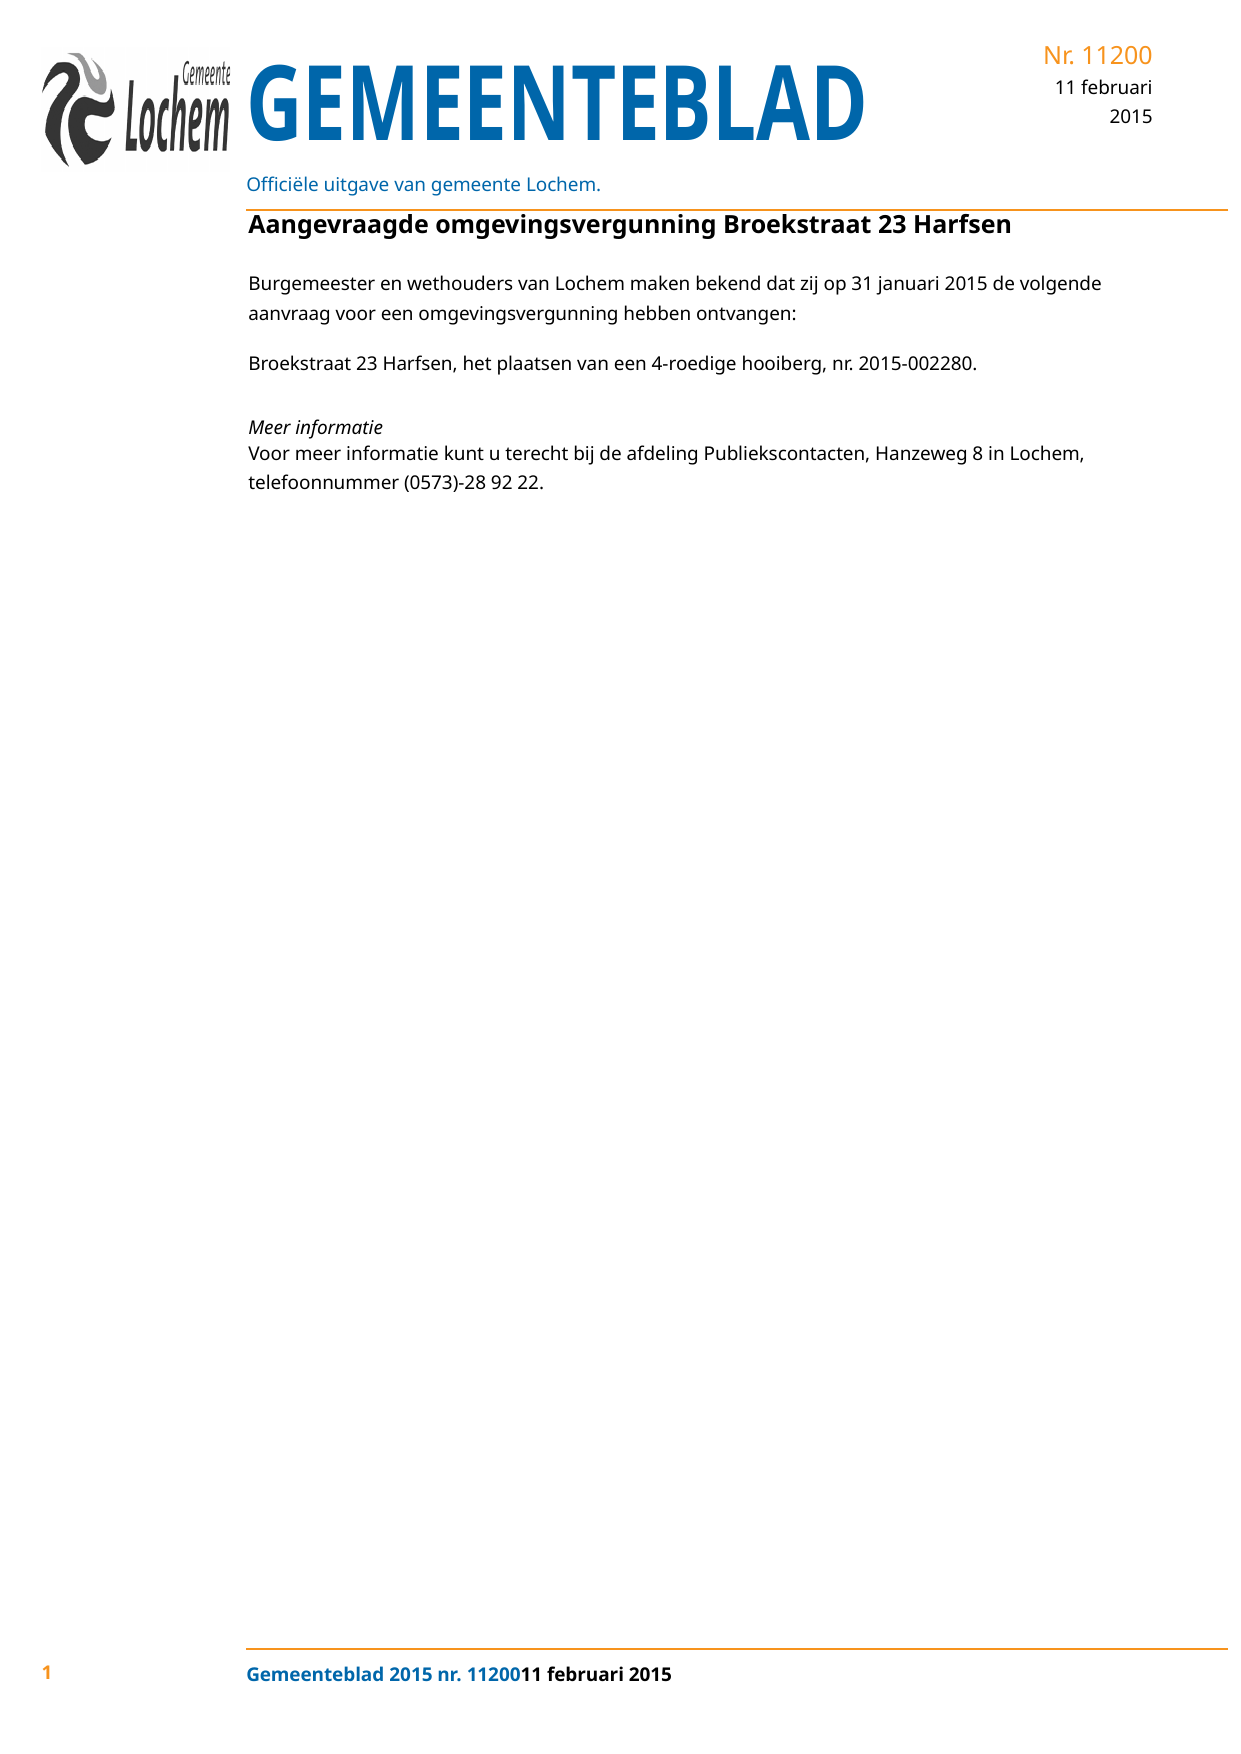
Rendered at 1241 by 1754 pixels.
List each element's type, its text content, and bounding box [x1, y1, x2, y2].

text Voor meer informatie kunt u terecht bij de afdeling Publiekscontacten, Hanzeweg 8 in Lochem, telefoonnummer (0573)-28 92 22. [248, 440, 1152, 495]
text Broekstraat 23 Harfsen, het plaatsen van een 4-roedige hooiberg, nr. 2015-002280. [248, 350, 1152, 376]
text Aangevraagde omgevingsvergunning Broekstraat 23 Harfsen [248, 211, 1152, 241]
text Meer informatie [248, 414, 1152, 440]
text Burgemeester en wethouders van Lochem maken bekend dat zij op 31 januari 2015 de volgende aanvraag voor een omgevingsvergunning hebben ontvangen: [248, 270, 1152, 326]
picture [41, 47, 231, 172]
